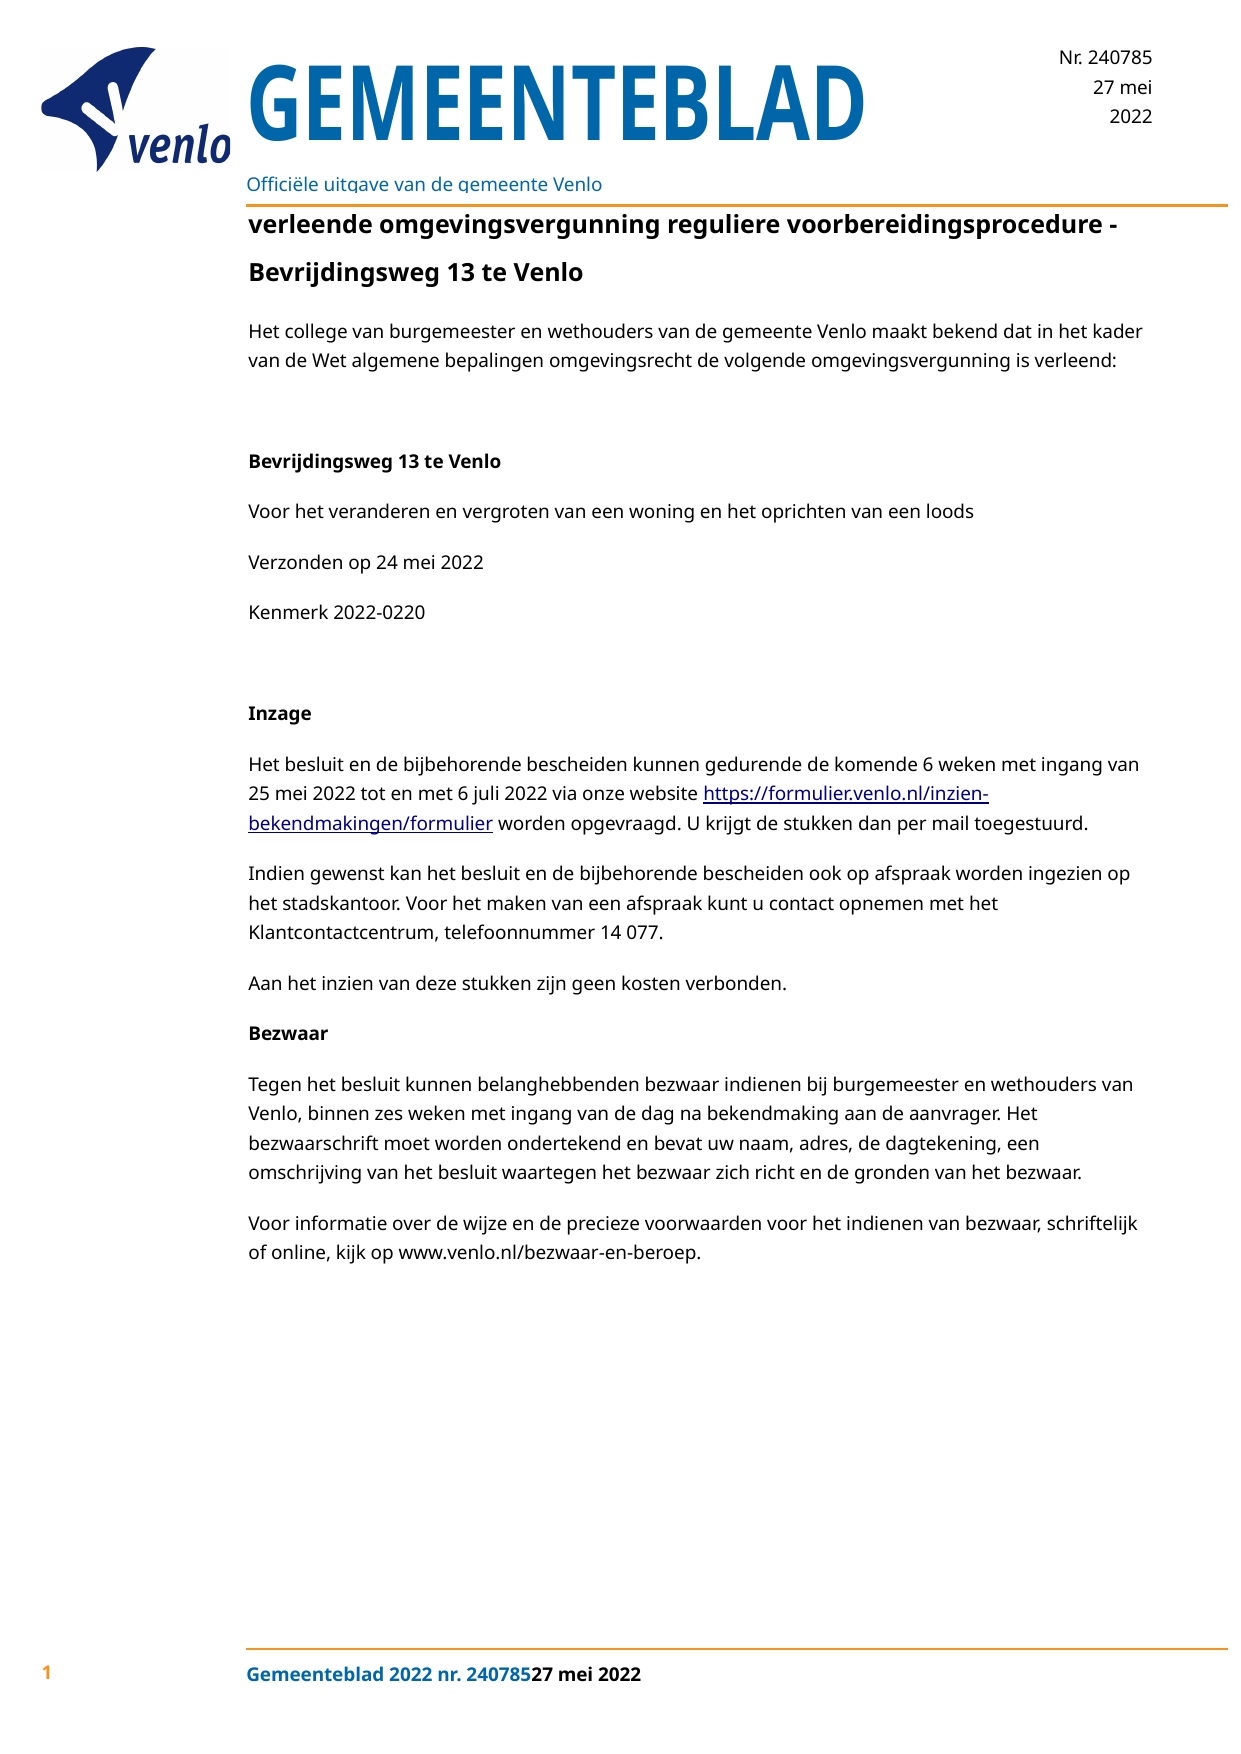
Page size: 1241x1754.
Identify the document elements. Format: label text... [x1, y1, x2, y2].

text Het college van burgemeester en wethouders van de gemeente Venlo maakt bekend dat in het kader van de Wet algemene bepalingen omgevingsrecht de volgende omgevingsvergunning is verleend: [248, 318, 1152, 373]
text Tegen het besluit kunnen belanghebbenden bezwaar indienen bij burgemeester en wethouders van Venlo, binnen zes weken met ingang van de dag na bekendmaking aan de aanvrager. Het bezwaarschrift moet worden ondertekend en bevat uw naam, adres, de dagtekening, een omschrijving van het besluit waartegen het bezwaar zich richt en de gronden van het bezwaar. [248, 1071, 1152, 1185]
text Verzonden op 24 mei 2022 [248, 549, 1152, 575]
text Aan het inzien van deze stukken zijn geen kosten verbonden. [248, 970, 1152, 996]
text Kenmerk 2022-0220 [248, 599, 1152, 625]
text Inzage [248, 700, 1152, 726]
text Het besluit en de bijbehorende bescheiden kunnen gedurende de komende 6 weken met ingang van 25 mei 2022 tot en met 6 juli 2022 via onze website https://formulier.venlo.nl/inzien-bekendmakingen/formulier worden opgevraagd. U krijgt de stukken dan per mail toegestuurd. [248, 751, 1152, 836]
text Indien gewenst kan het besluit en de bijbehorende bescheiden ook op afspraak worden ingezien op het stadskantoor. Voor het maken van een afspraak kunt u contact opnemen met het Klantcontactcentrum, telefoonnummer 14 077. [248, 860, 1152, 945]
text Voor informatie over de wijze en de precieze voorwaarden voor het indienen van bezwaar, schriftelijk of online, kijk op www.venlo.nl/bezwaar-en-beroep. [248, 1210, 1152, 1265]
text Bezwaar [248, 1020, 1152, 1046]
text Bevrijdingsweg 13 te Venlo [248, 448, 1152, 474]
text Voor het veranderen en vergroten van een woning en het oprichten van een loods [248, 499, 1152, 524]
text verleende omgevingsvergunning reguliere voorbereidingsprocedure - Bevrijdingsweg 13 te Venlo [248, 207, 1152, 288]
picture [41, 47, 231, 172]
